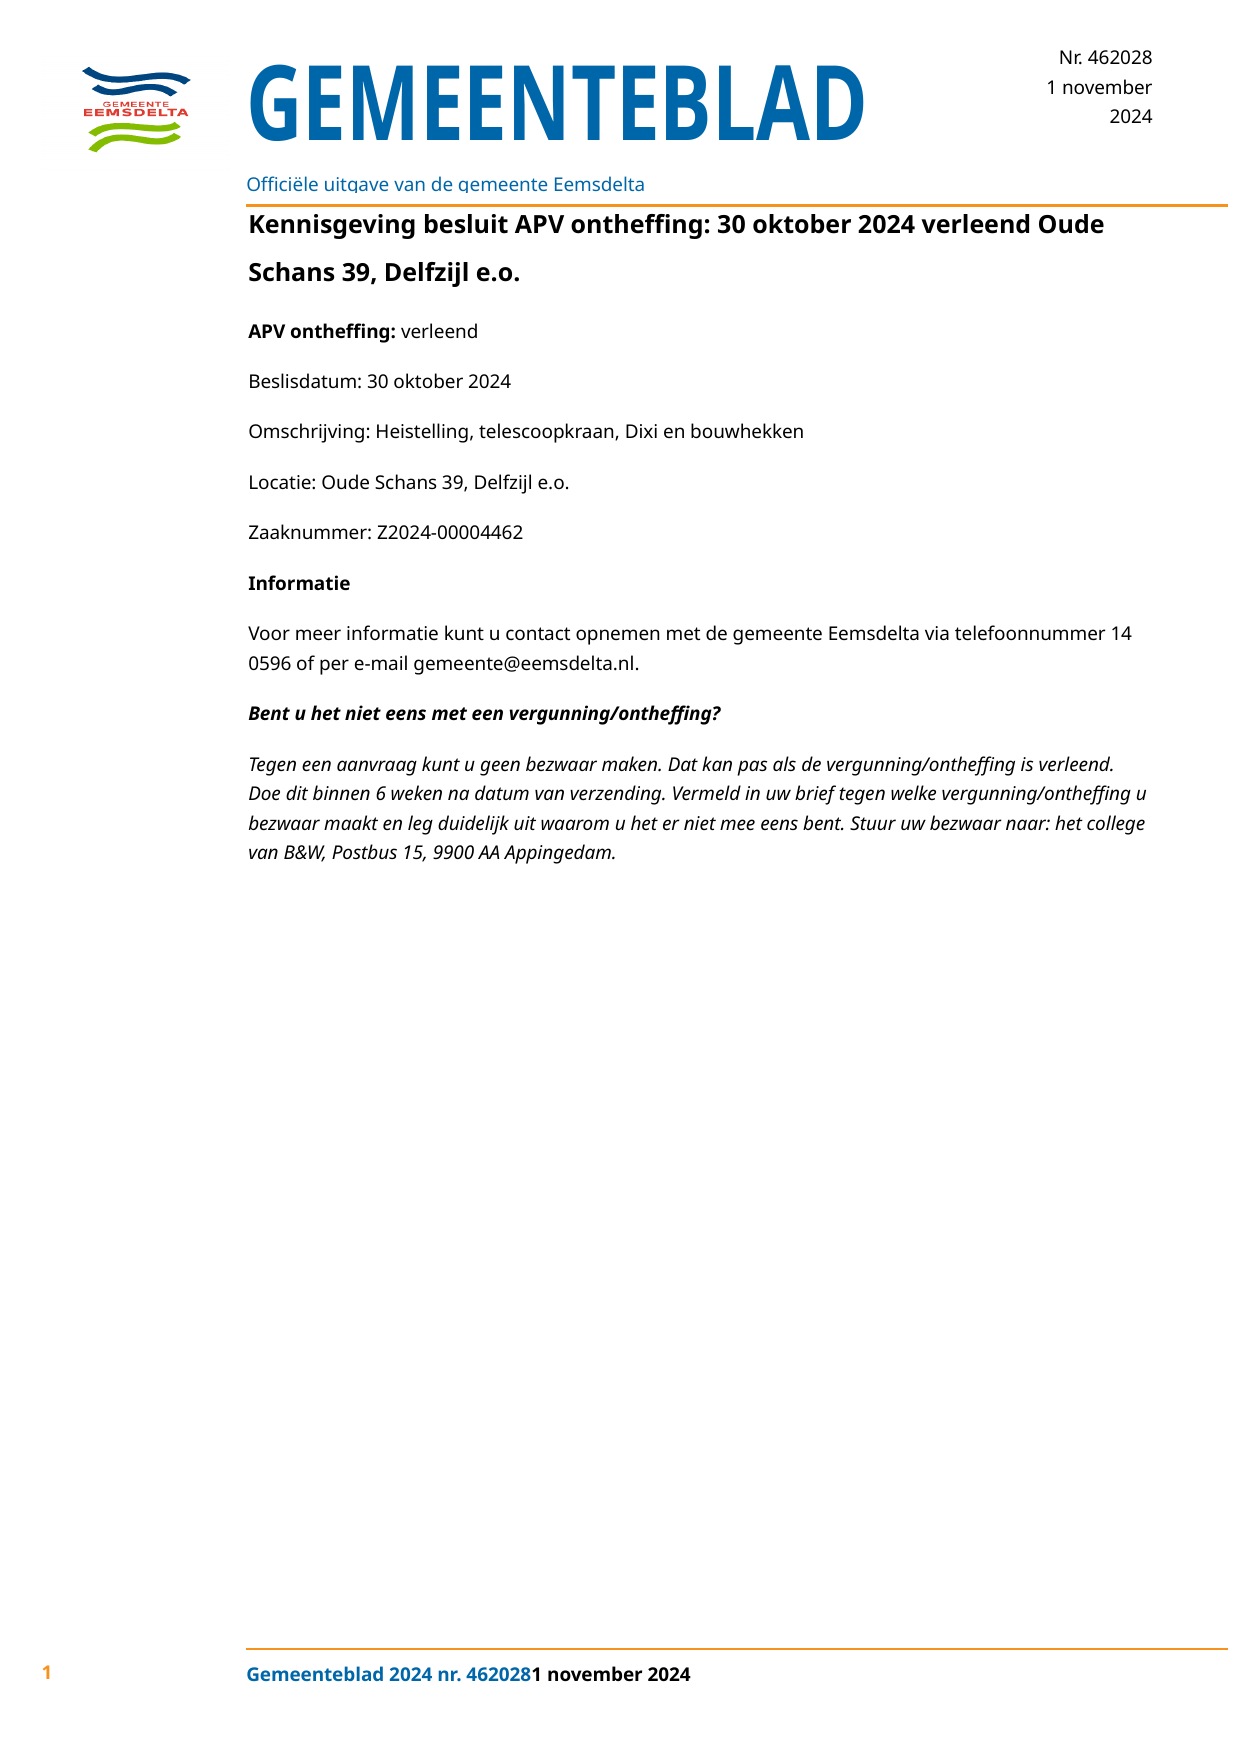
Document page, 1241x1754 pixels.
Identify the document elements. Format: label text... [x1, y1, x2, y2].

text Omschrijving: Heistelling, telescoopkraan, Dixi en bouwhekken [248, 419, 1152, 444]
text Locatie: Oude Schans 39, Delfzijl e.o. [248, 469, 1152, 495]
text Kennisgeving besluit APV ontheffing: 30 oktober 2024 verleend Oude Schans 39, Delfzijl e.o. [248, 207, 1152, 288]
picture [41, 47, 231, 172]
text Zaaknummer: Z2024-00004462 [248, 519, 1152, 545]
text Bent u het niet eens met een vergunning/ontheffing? [248, 700, 1152, 726]
text APV ontheffing: verleend [248, 318, 1152, 344]
text Beslisdatum: 30 oktober 2024 [248, 368, 1152, 394]
text Voor meer informatie kunt u contact opnemen met de gemeente Eemsdelta via telefoonnummer 14 0596 of per e-mail gemeente@eemsdelta.nl. [248, 620, 1152, 676]
text Informatie [248, 570, 1152, 596]
text Tegen een aanvraag kunt u geen bezwaar maken. Dat kan pas als de vergunning/ontheffing is verleend. Doe dit binnen 6 weken na datum van verzending. Vermeld in uw brief tegen welke vergunning/ontheffing u bezwaar maakt en leg duidelijk uit waarom u het er niet mee eens bent. Stuur uw bezwaar naar: het college van B&W, Postbus 15, 9900 AA Appingedam. [248, 751, 1152, 865]
